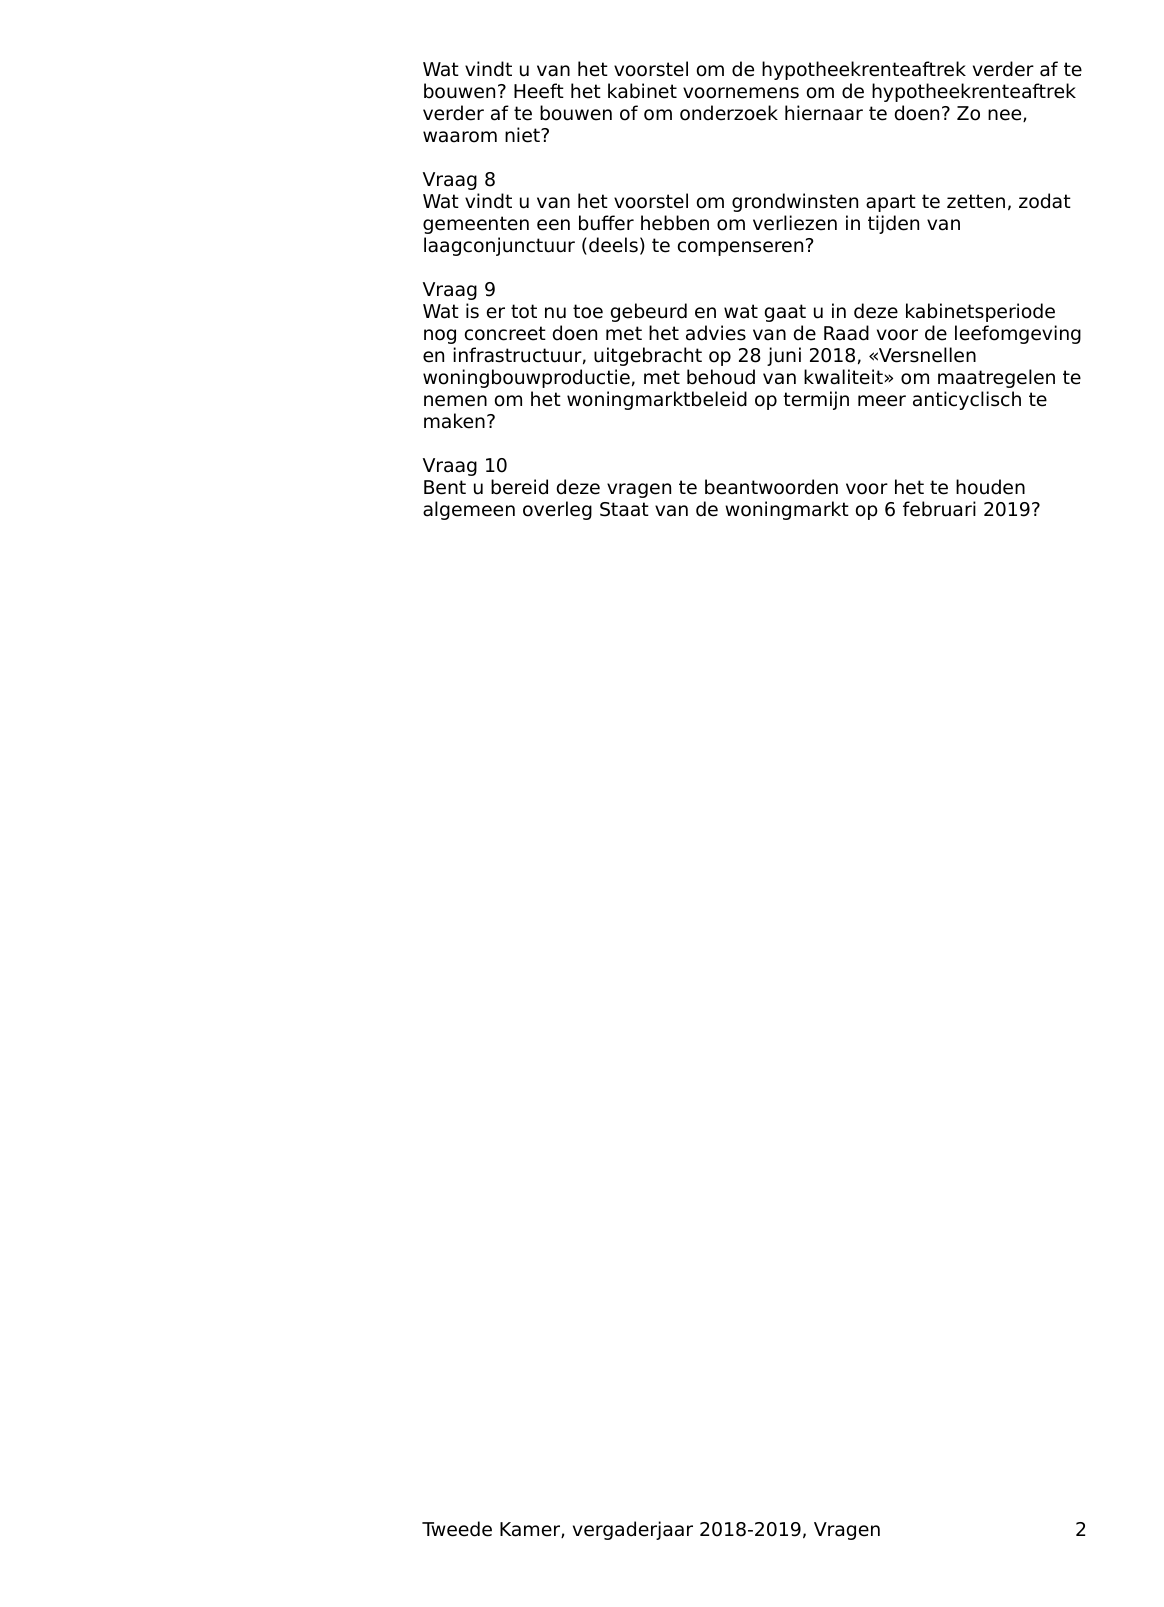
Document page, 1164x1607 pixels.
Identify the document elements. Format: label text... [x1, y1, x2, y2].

text Vraag 8 [422, 169, 1087, 191]
text Wat vindt u van het voorstel om de hypotheekrenteaftrek verder af te bouwen? Heeft het kabinet voornemens om de hypotheekrenteaftrek verder af te bouwen of om onderzoek hiernaar te doen? Zo nee, waarom niet? [422, 59, 1087, 147]
text Vraag 9 [422, 279, 1087, 301]
text Wat vindt u van het voorstel om grondwinsten apart te zetten, zodat gemeenten een buffer hebben om verliezen in tijden van laagconjunctuur (deels) te compenseren? [422, 191, 1087, 257]
text Bent u bereid deze vragen te beantwoorden voor het te houden algemeen overleg Staat van de woningmarkt op 6 februari 2019? [422, 477, 1087, 521]
text Wat is er tot nu toe gebeurd en wat gaat u in deze kabinetsperiode nog concreet doen met het advies van de Raad voor de leefomgeving en infrastructuur, uitgebracht op 28 juni 2018, «Versnellen woningbouwproductie, met behoud van kwaliteit» om maatregelen te nemen om het woningmarktbeleid op termijn meer anticyclisch te maken? [422, 301, 1087, 433]
text Vraag 10 [422, 455, 1087, 477]
